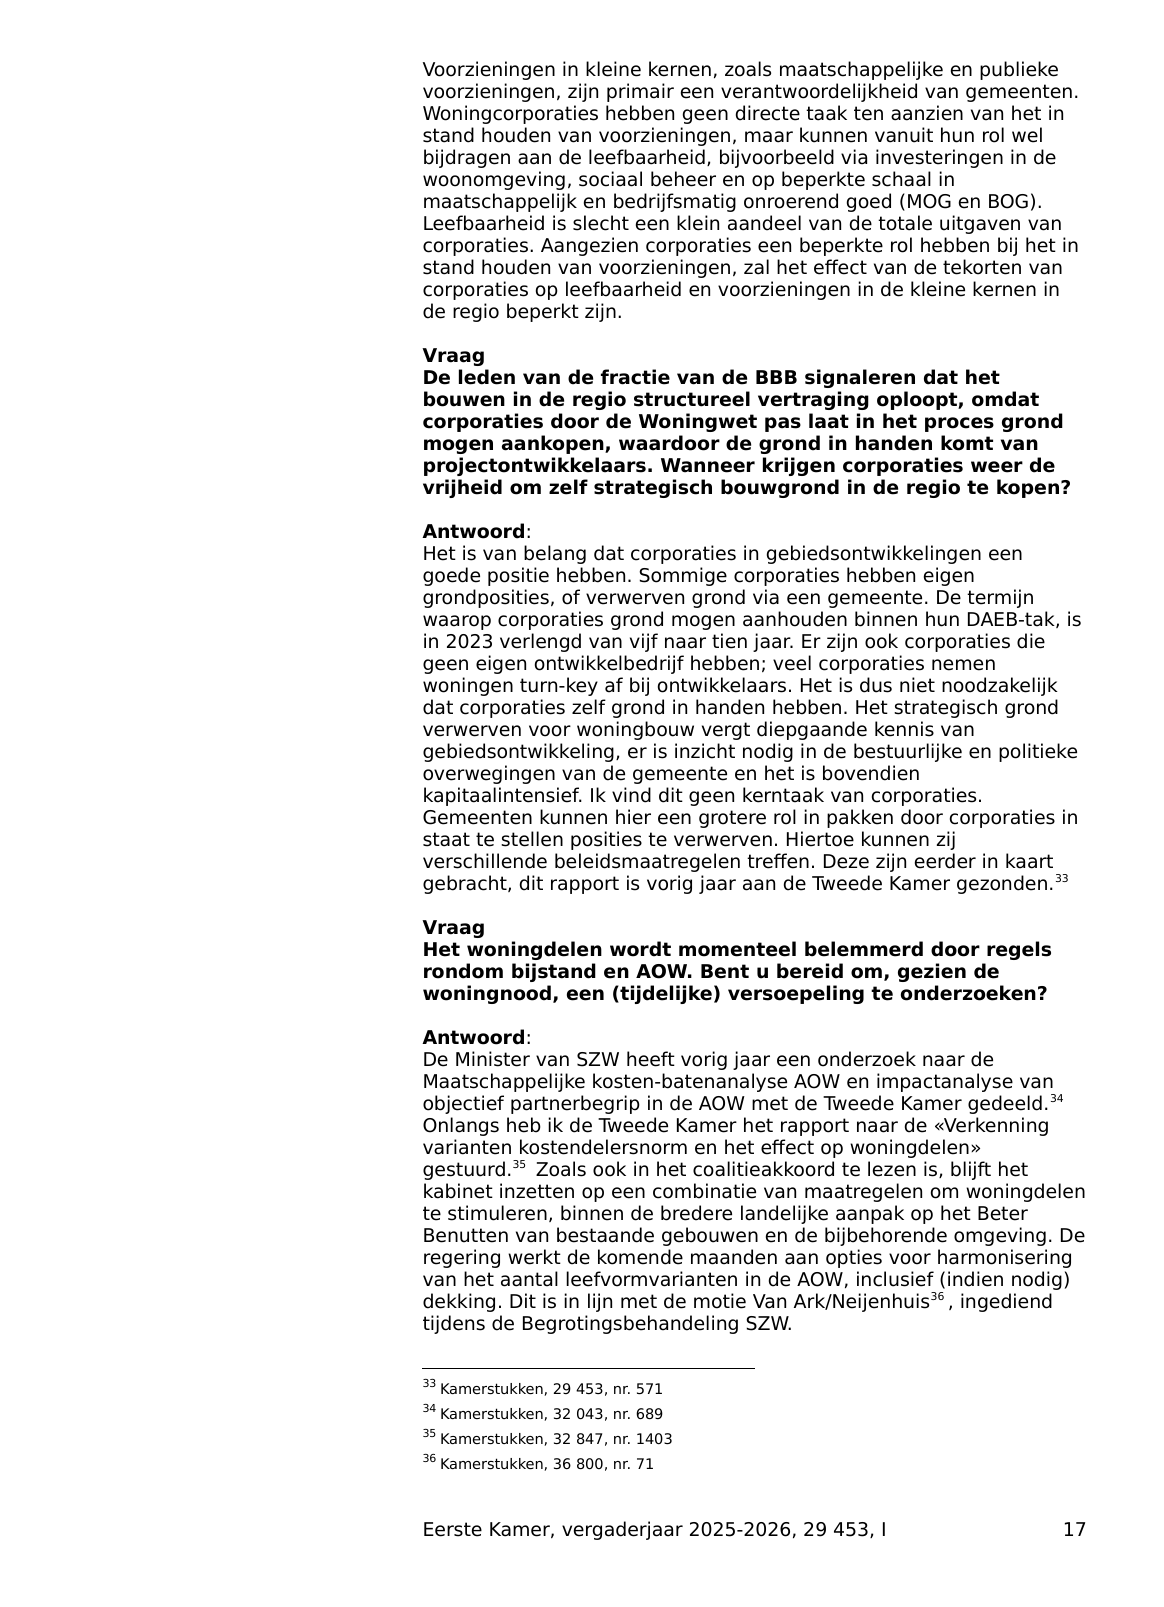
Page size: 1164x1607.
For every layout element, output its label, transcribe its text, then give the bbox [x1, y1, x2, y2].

text Vraag [422, 345, 1087, 367]
text Het woningdelen wordt momenteel belemmerd door regels rondom bijstand en AOW. Bent u bereid om, gezien de woningnood, een (tijdelijke) versoepeling te onderzoeken? [422, 939, 1087, 1005]
text Kamerstukken, 29 453, nr. 571 [422, 1377, 1087, 1399]
text De leden van de fractie van de BBB signaleren dat het bouwen in de regio structureel vertraging oploopt, omdat corporaties door de Woningwet pas laat in het proces grond mogen aankopen, waardoor de grond in handen komt van projectontwikkelaars. Wanneer krijgen corporaties weer de vrijheid om zelf strategisch bouwgrond in de regio te kopen? [422, 367, 1087, 499]
text De Minister van SZW heeft vorig jaar een onderzoek naar de Maatschappelijke kosten-batenanalyse AOW en impactanalyse van objectief partnerbegrip in de AOW met de Tweede Kamer gedeeld. Onlangs heb ik de Tweede Kamer het rapport naar de «Verkenning varianten kostendelersnorm en het effect op woningdelen» gestuurd. Zoals ook in het coalitieakkoord te lezen is, blijft het kabinet inzetten op een combinatie van maatregelen om woningdelen te stimuleren, binnen de bredere landelijke aanpak op het Beter Benutten van bestaande gebouwen en de bijbehorende omgeving. De regering werkt de komende maanden aan opties voor harmonisering van het aantal leefvormvarianten in de AOW, inclusief (indien nodig) dekking. Dit is in lijn met de motie Van Ark/Neijenhuis, ingediend tijdens de Begrotingsbehandeling SZW. [422, 1049, 1087, 1335]
text Kamerstukken, 36 800, nr. 71 [422, 1452, 1087, 1474]
text Antwoord: [422, 1027, 1087, 1049]
text Kamerstukken, 32 847, nr. 1403 [422, 1427, 1087, 1449]
text Voorzieningen in kleine kernen, zoals maatschappelijke en publieke voorzieningen, zijn primair een verantwoordelijkheid van gemeenten. Woningcorporaties hebben geen directe taak ten aanzien van het in stand houden van voorzieningen, maar kunnen vanuit hun rol wel bijdragen aan de leefbaarheid, bijvoorbeeld via investeringen in de woonomgeving, sociaal beheer en op beperkte schaal in maatschappelijk en bedrijfsmatig onroerend goed (MOG en BOG). Leefbaarheid is slecht een klein aandeel van de totale uitgaven van corporaties. Aangezien corporaties een beperkte rol hebben bij het in stand houden van voorzieningen, zal het effect van de tekorten van corporaties op leefbaarheid en voorzieningen in de kleine kernen in de regio beperkt zijn. [422, 59, 1087, 323]
text Kamerstukken, 32 043, nr. 689 [422, 1402, 1087, 1424]
text Vraag [422, 917, 1087, 939]
text Antwoord: [422, 521, 1087, 543]
text Het is van belang dat corporaties in gebiedsontwikkelingen een goede positie hebben. Sommige corporaties hebben eigen grondposities, of verwerven grond via een gemeente. De termijn waarop corporaties grond mogen aanhouden binnen hun DAEB-tak, is in 2023 verlengd van vijf naar tien jaar. Er zijn ook corporaties die geen eigen ontwikkelbedrijf hebben; veel corporaties nemen woningen turn-key af bij ontwikkelaars. Het is dus niet noodzakelijk dat corporaties zelf grond in handen hebben. Het strategisch grond verwerven voor woningbouw vergt diepgaande kennis van gebiedsontwikkeling, er is inzicht nodig in de bestuurlijke en politieke overwegingen van de gemeente en het is bovendien kapitaalintensief. Ik vind dit geen kerntaak van corporaties. Gemeenten kunnen hier een grotere rol in pakken door corporaties in staat te stellen posities te verwerven. Hiertoe kunnen zij verschillende beleidsmaatregelen treffen. Deze zijn eerder in kaart gebracht, dit rapport is vorig jaar aan de Tweede Kamer gezonden. [422, 543, 1087, 895]
